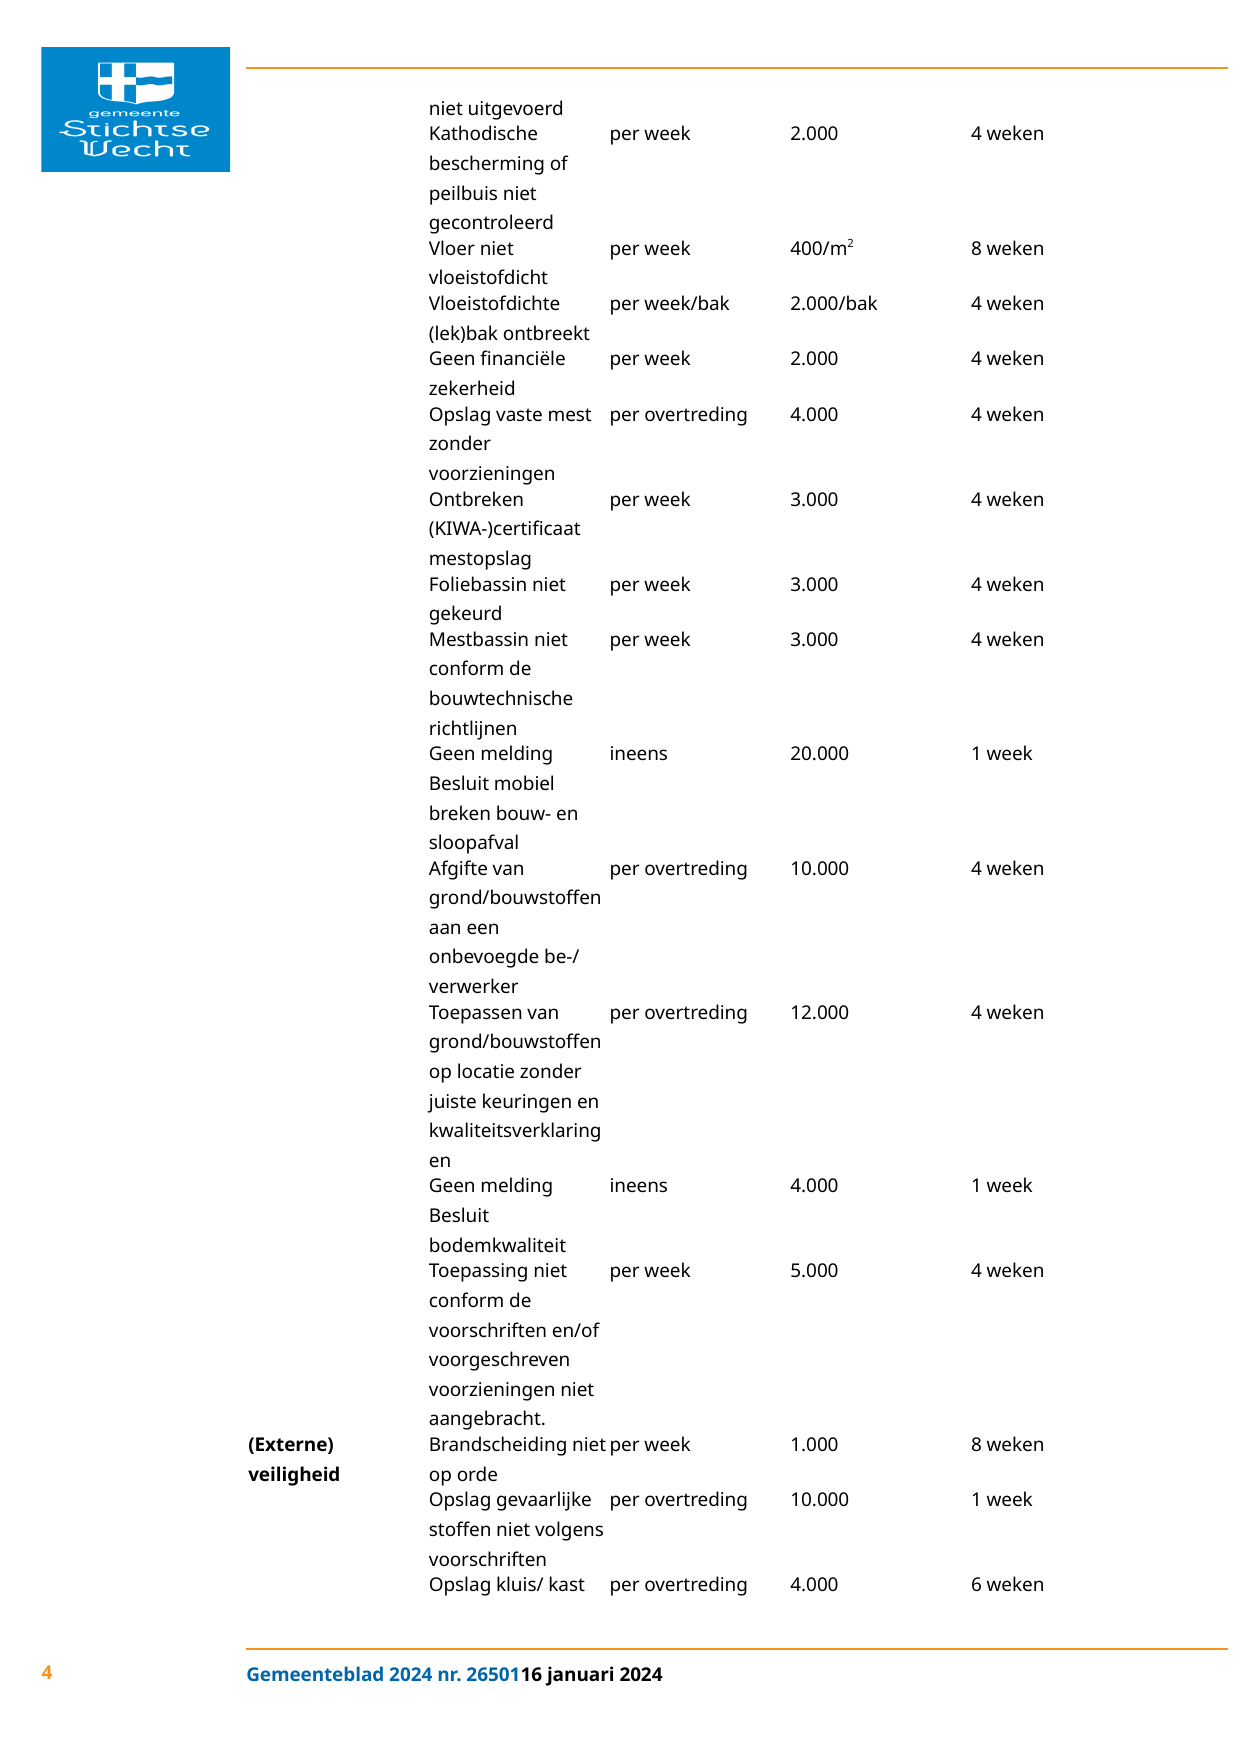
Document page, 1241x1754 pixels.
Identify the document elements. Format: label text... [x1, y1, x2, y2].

table_cell per week [609, 1258, 790, 1431]
table_cell [248, 1571, 429, 1597]
table_cell (Externe) veiligheid [248, 1431, 429, 1487]
table_cell 1 week [971, 1173, 1152, 1258]
table_cell 4 weken [971, 855, 1152, 999]
table_cell 4 weken [971, 121, 1152, 235]
table_cell [248, 855, 429, 999]
table_cell 4 weken [971, 401, 1152, 486]
table_cell per week [609, 571, 790, 626]
table_cell per week [609, 346, 790, 401]
table_cell Toepassing niet conform de voorschriften en/of voorgeschreven voorzieningen niet aangebracht. [429, 1258, 609, 1431]
table_cell 10.000 [790, 1487, 971, 1571]
table_cell Brandscheiding niet op orde [429, 1431, 609, 1487]
table_cell 4.000 [790, 1571, 971, 1597]
table_cell Opslag gevaarlijke stoffen niet volgens voorschriften [429, 1487, 609, 1571]
table_cell Vloeistofdichte (lek)bak ontbreekt [429, 290, 609, 346]
table_cell per week [609, 121, 790, 235]
table_cell [248, 235, 429, 290]
table_cell per week [609, 626, 790, 741]
table_cell per overtreding [609, 1487, 790, 1571]
table_cell 4.000 [790, 401, 971, 486]
table_cell [971, 95, 1152, 121]
table_cell per week/bak [609, 290, 790, 346]
table_cell 8 weken [971, 235, 1152, 290]
table_cell 4 weken [971, 571, 1152, 626]
picture [99, 63, 135, 101]
table_cell 4 weken [971, 290, 1152, 346]
table_cell 1.000 [790, 1431, 971, 1487]
table_cell per overtreding [609, 401, 790, 486]
table_cell ineens [609, 741, 790, 855]
table_cell [790, 95, 971, 121]
table_cell [248, 346, 429, 401]
table_cell per week [609, 1431, 790, 1487]
table_cell 1 week [971, 741, 1152, 855]
table_cell 4.000 [790, 1173, 971, 1258]
table_cell 3.000 [790, 571, 971, 626]
table_cell [248, 1258, 429, 1431]
table_cell Afgifte van grond/bouwstoffen aan een onbevoegde be-/ verwerker [429, 855, 609, 999]
table_cell 12.000 [790, 999, 971, 1173]
table_cell 4 weken [971, 486, 1152, 571]
table_cell per week [609, 486, 790, 571]
table_cell [248, 999, 429, 1173]
picture [137, 63, 174, 103]
table_cell niet uitgevoerd [429, 95, 609, 121]
table_cell 4 weken [971, 999, 1152, 1173]
table_cell Toepassen van grond/bouwstoffen op locatie zonder juiste keuringen en kwaliteitsverklaringen [429, 999, 609, 1173]
table_cell [248, 741, 429, 855]
table_cell 4 weken [971, 626, 1152, 741]
table_cell [248, 401, 429, 486]
table_cell per overtreding [609, 855, 790, 999]
table_cell 5.000 [790, 1258, 971, 1431]
table_cell 3.000 [790, 626, 971, 741]
table_cell Mestbassin niet conform de bouwtechnische richtlijnen [429, 626, 609, 741]
table_cell 1 week [971, 1487, 1152, 1571]
table_cell 3.000 [790, 486, 971, 571]
table_cell [248, 121, 429, 235]
table_cell 4 weken [971, 1258, 1152, 1431]
table_cell 2.000 [790, 121, 971, 235]
table_cell [248, 571, 429, 626]
table_cell 6 weken [971, 1571, 1152, 1597]
table_cell ineens [609, 1173, 790, 1258]
table_cell 10.000 [790, 855, 971, 999]
table_cell Foliebassin niet gekeurd [429, 571, 609, 626]
table_cell 4 weken [971, 346, 1152, 401]
table_cell Geen melding Besluit mobiel breken bouw- en sloopafval [429, 741, 609, 855]
table_cell Ontbreken (KIWA-)certificaat mestopslag [429, 486, 609, 571]
table_cell per overtreding [609, 1571, 790, 1597]
table_cell Opslag vaste mest zonder voorzieningen [429, 401, 609, 486]
table_cell per overtreding [609, 999, 790, 1173]
table_cell [248, 1487, 429, 1571]
table_cell 2.000/bak [790, 290, 971, 346]
table_cell 8 weken [971, 1431, 1152, 1487]
table_cell [248, 290, 429, 346]
table_cell [609, 95, 790, 121]
table_cell 400/m2 [790, 235, 971, 290]
table_cell Geen financiële zekerheid [429, 346, 609, 401]
table_cell Opslag kluis/ kast [429, 1571, 609, 1597]
table_cell per week [609, 235, 790, 290]
table_cell 20.000 [790, 741, 971, 855]
table_cell Vloer niet vloeistofdicht [429, 235, 609, 290]
table_cell Geen melding Besluit bodemkwaliteit [429, 1173, 609, 1258]
table_cell [248, 486, 429, 571]
table_cell 2.000 [790, 346, 971, 401]
table_cell [248, 1173, 429, 1258]
table_cell Kathodische bescherming of peilbuis niet gecontroleerd [429, 121, 609, 235]
table_cell [248, 95, 429, 121]
table_cell [248, 626, 429, 741]
